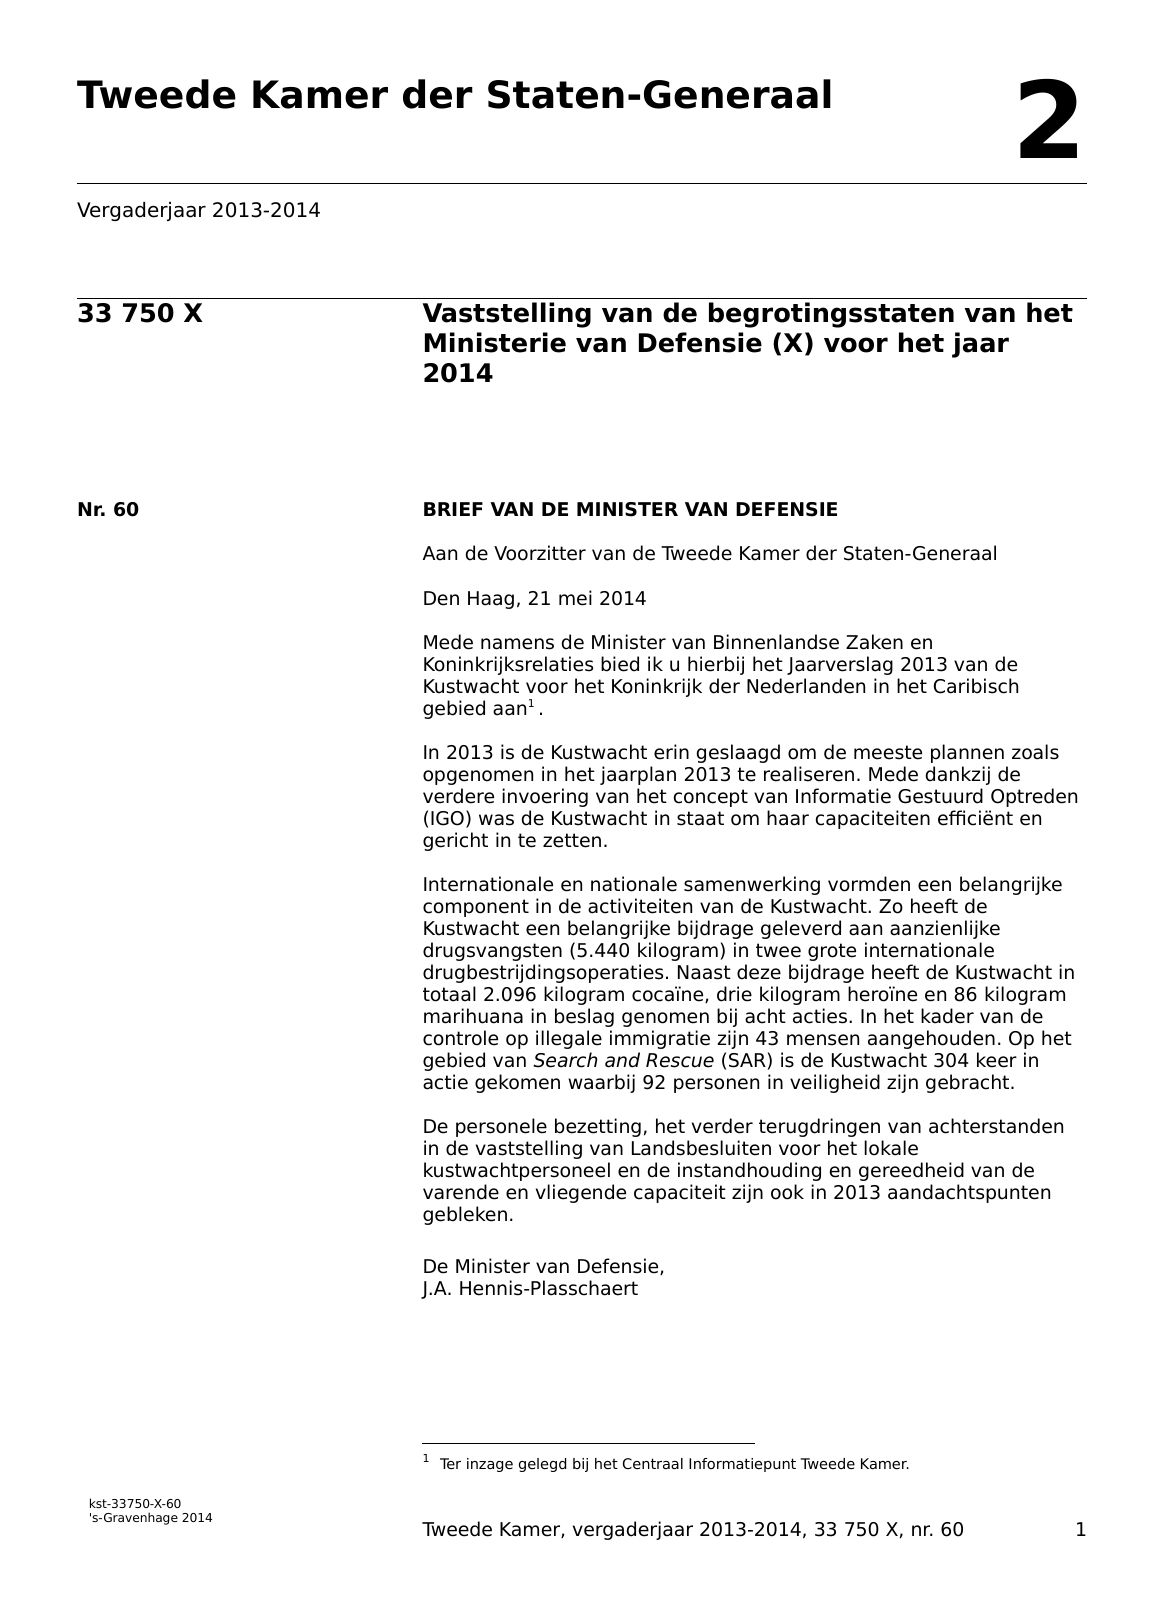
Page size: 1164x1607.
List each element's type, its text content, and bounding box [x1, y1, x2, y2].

text Den Haag, 21 mei 2014 [422, 587, 1087, 609]
text Internationale en nationale samenwerking vormden een belangrijke component in de activiteiten van de Kustwacht. Zo heeft de Kustwacht een belangrijke bijdrage geleverd aan aanzienlijke drugsvangsten (5.440 kilogram) in twee grote internationale drugbestrijdingsoperaties. Naast deze bijdrage heeft de Kustwacht in totaal 2.096 kilogram cocaïne, drie kilogram heroïne en 86 kilogram marihuana in beslag genomen bij acht acties. In het kader van de controle op illegale immigratie zijn 43 mensen aangehouden. Op het gebied van Search and Rescue (SAR) is de Kustwacht 304 keer in actie gekomen waarbij 92 personen in veiligheid zijn gebracht. [422, 874, 1087, 1093]
text 's-Gravenhage 2014 [88, 1511, 323, 1525]
text Mede namens de Minister van Binnenlandse Zaken en Koninkrijksrelaties bied ik u hierbij het Jaarverslag 2013 van de Kustwacht voor het Koninkrijk der Nederlanden in het Caribisch gebied aan. [422, 632, 1087, 719]
text Aan de Voorzitter van de Tweede Kamer der Staten-Generaal [422, 543, 1087, 565]
text De personele bezetting, het verder terugdringen van achterstanden in de vaststelling van Landsbesluiten voor het lokale kustwachtpersoneel en de instandhouding en gereedheid van de varende en vliegende capaciteit zijn ook in 2013 aandachtspunten gebleken. [422, 1116, 1087, 1226]
table_header 2 [886, 59, 1087, 183]
text kst-33750-X-60 [88, 1497, 323, 1511]
text Ter inzage gelegd bij het Centraal Informatiepunt Tweede Kamer. [422, 1452, 1087, 1474]
subtitle 33 750 X Vaststelling van de begrotingsstaten van het Ministerie van Defensie (X) voor het jaar 2014 [77, 299, 1087, 388]
table_cell Vergaderjaar 2013-2014 [77, 184, 1087, 298]
text De Minister van Defensie, J.A. Hennis-Plasschaert [422, 1256, 1087, 1299]
subtitle Nr. 60 BRIEF VAN DE MINISTER VAN DEFENSIE [77, 499, 1087, 521]
table_header Tweede Kamer der Staten-Generaal [77, 59, 886, 183]
text In 2013 is de Kustwacht erin geslaagd om de meeste plannen zoals opgenomen in het jaarplan 2013 te realiseren. Mede dankzij de verdere invoering van het concept van Informatie Gestuurd Optreden (IGO) was de Kustwacht in staat om haar capaciteiten efficiënt en gericht in te zetten. [422, 742, 1087, 852]
